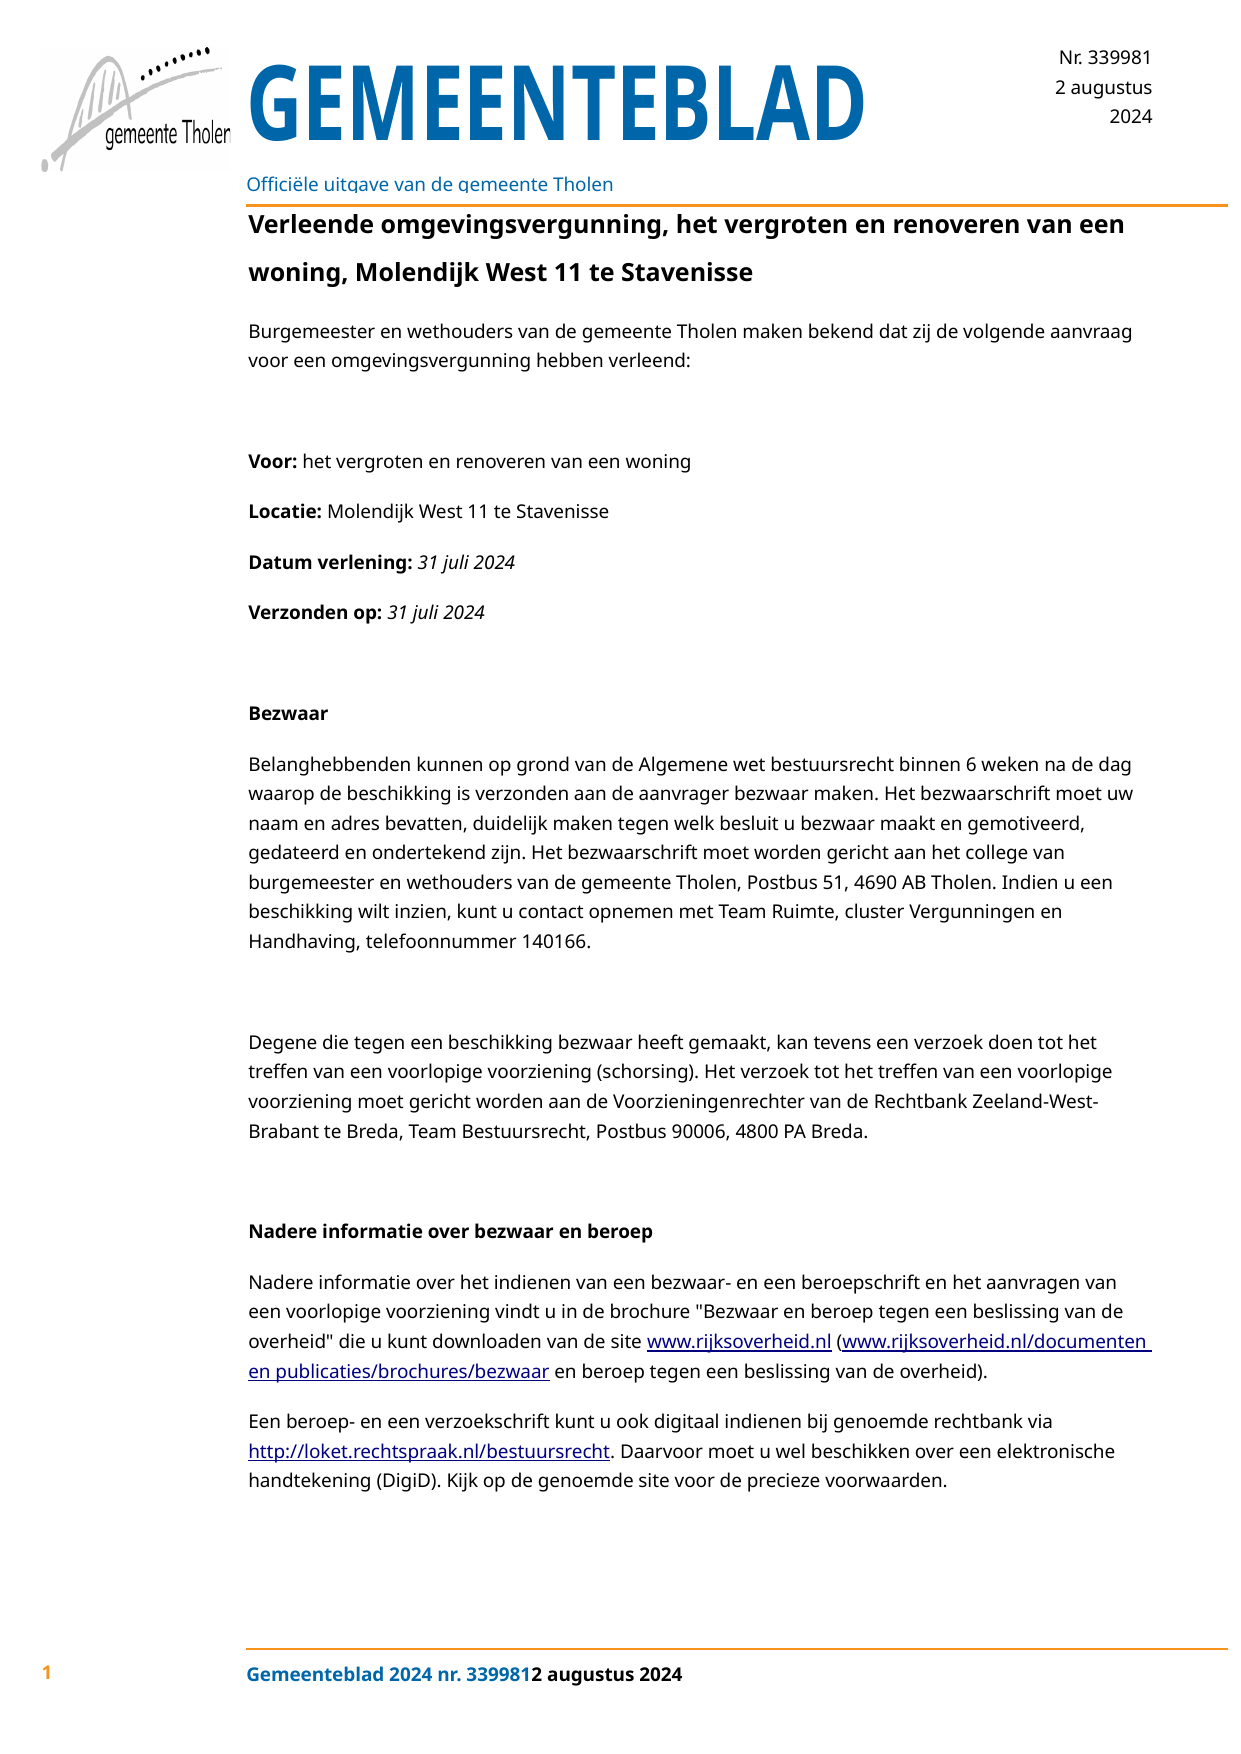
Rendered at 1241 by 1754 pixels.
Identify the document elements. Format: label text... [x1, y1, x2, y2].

text Verleende omgevingsvergunning, het vergroten en renoveren van een woning, Molendijk West 11 te Stavenisse [248, 207, 1152, 288]
text Voor: het vergroten en renoveren van een woning [248, 448, 1152, 474]
text Verzonden op: 31 juli 2024 [248, 599, 1152, 625]
text Nadere informatie over het indienen van een bezwaar- en een beroepschrift en het aanvragen van een voorlopige voorziening vindt u in de brochure "Bezwaar en beroep tegen een beslissing van de overheid" die u kunt downloaden van de site www.rijksoverheid.nl (www.rijksoverheid.nl/documenten en publicaties/brochures/bezwaar en beroep tegen een beslissing van de overheid). [248, 1269, 1152, 1384]
picture [41, 47, 231, 172]
text Degene die tegen een beschikking bezwaar heeft gemaakt, kan tevens een verzoek doen tot het treffen van een voorlopige voorziening (schorsing). Het verzoek tot het treffen van een voorlopige voorziening moet gericht worden aan de Voorzieningenrechter van de Rechtbank Zeeland-West-Brabant te Breda, Team Bestuursrecht, Postbus 90006, 4800 PA Breda. [248, 1029, 1152, 1144]
text Burgemeester en wethouders van de gemeente Tholen maken bekend dat zij de volgende aanvraag voor een omgevingsvergunning hebben verleend: [248, 318, 1152, 373]
text Bezwaar [248, 700, 1152, 726]
text Een beroep- en een verzoekschrift kunt u ook digitaal indienen bij genoemde rechtbank via http://loket.rechtspraak.nl/bestuursrecht. Daarvoor moet u wel beschikken over een elektronische handtekening (DigiD). Kijk op de genoemde site voor de precieze voorwaarden. [248, 1408, 1152, 1493]
text Locatie: Molendijk West 11 te Stavenisse [248, 499, 1152, 524]
text Belanghebbenden kunnen op grond van de Algemene wet bestuursrecht binnen 6 weken na de dag waarop de beschikking is verzonden aan de aanvrager bezwaar maken. Het bezwaarschrift moet uw naam en adres bevatten, duidelijk maken tegen welk besluit u bezwaar maakt en gemotiveerd, gedateerd en ondertekend zijn. Het bezwaarschrift moet worden gericht aan het college van burgemeester en wethouders van de gemeente Tholen, Postbus 51, 4690 AB Tholen. Indien u een beschikking wilt inzien, kunt u contact opnemen met Team Ruimte, cluster Vergunningen en Handhaving, telefoonnummer 140166. [248, 751, 1152, 954]
text Nadere informatie over bezwaar en beroep [248, 1219, 1152, 1244]
text Datum verlening: 31 juli 2024 [248, 549, 1152, 575]
